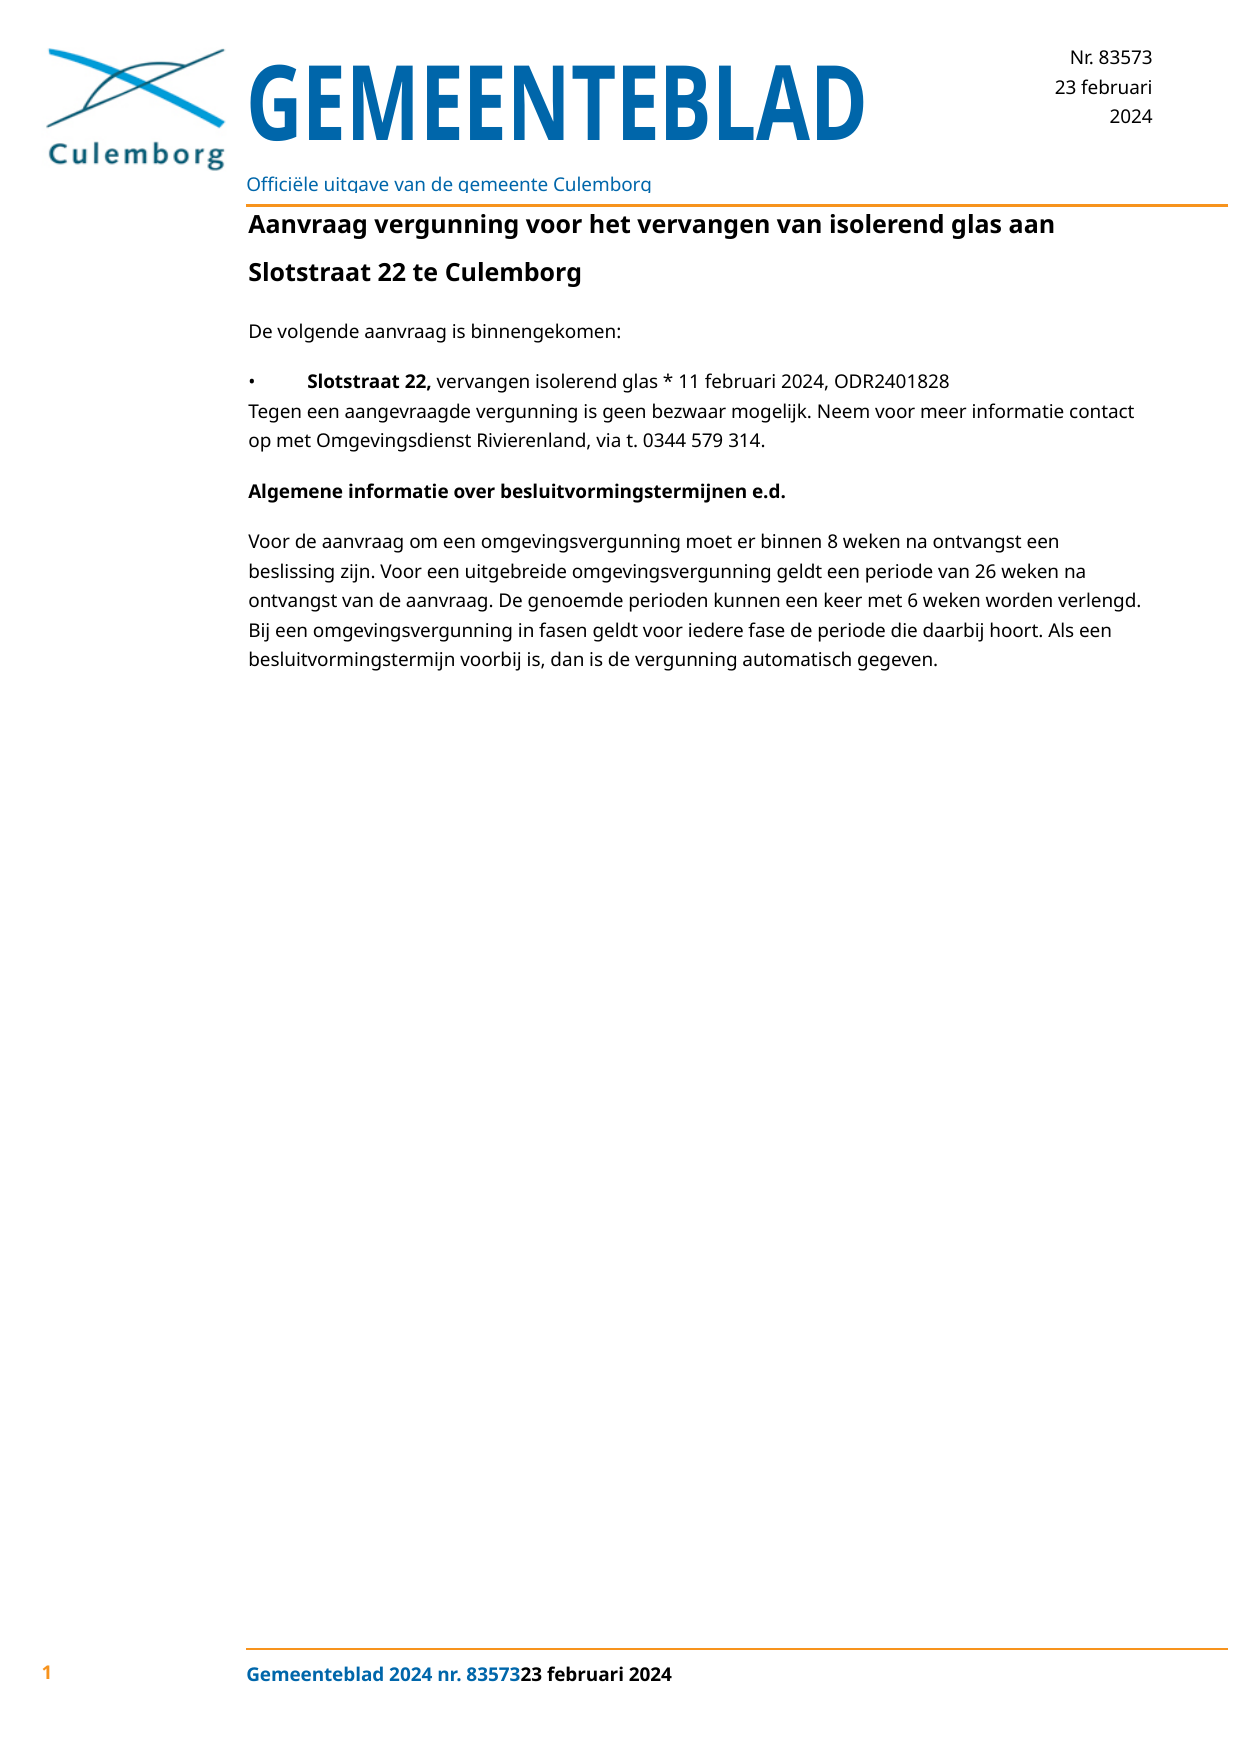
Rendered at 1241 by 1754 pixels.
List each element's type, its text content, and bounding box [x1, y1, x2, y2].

text Algemene informatie over besluitvormingstermijnen e.d. [248, 478, 1152, 504]
text De volgende aanvraag is binnengekomen: [248, 318, 1152, 344]
picture [41, 47, 231, 172]
text Voor de aanvraag om een omgevingsvergunning moet er binnen 8 weken na ontvangst een beslissing zijn. Voor een uitgebreide omgevingsvergunning geldt een periode van 26 weken na ontvangst van de aanvraag. De genoemde perioden kunnen een keer met 6 weken worden verlengd. Bij een omgevingsvergunning in fasen geldt voor iedere fase de periode die daarbij hoort. Als een besluitvormingstermijn voorbij is, dan is de vergunning automatisch gegeven. [248, 528, 1152, 672]
text Aanvraag vergunning voor het vervangen van isolerend glas aan Slotstraat 22 te Culemborg [248, 207, 1152, 288]
text Tegen een aangevraagde vergunning is geen bezwaar mogelijk. Neem voor meer informatie contact op met Omgevingsdienst Rivierenland, via t. 0344 579 314. [248, 398, 1152, 453]
list Slotstraat 22, vervangen isolerend glas * 11 februari 2024, ODR2401828 [248, 368, 1152, 394]
